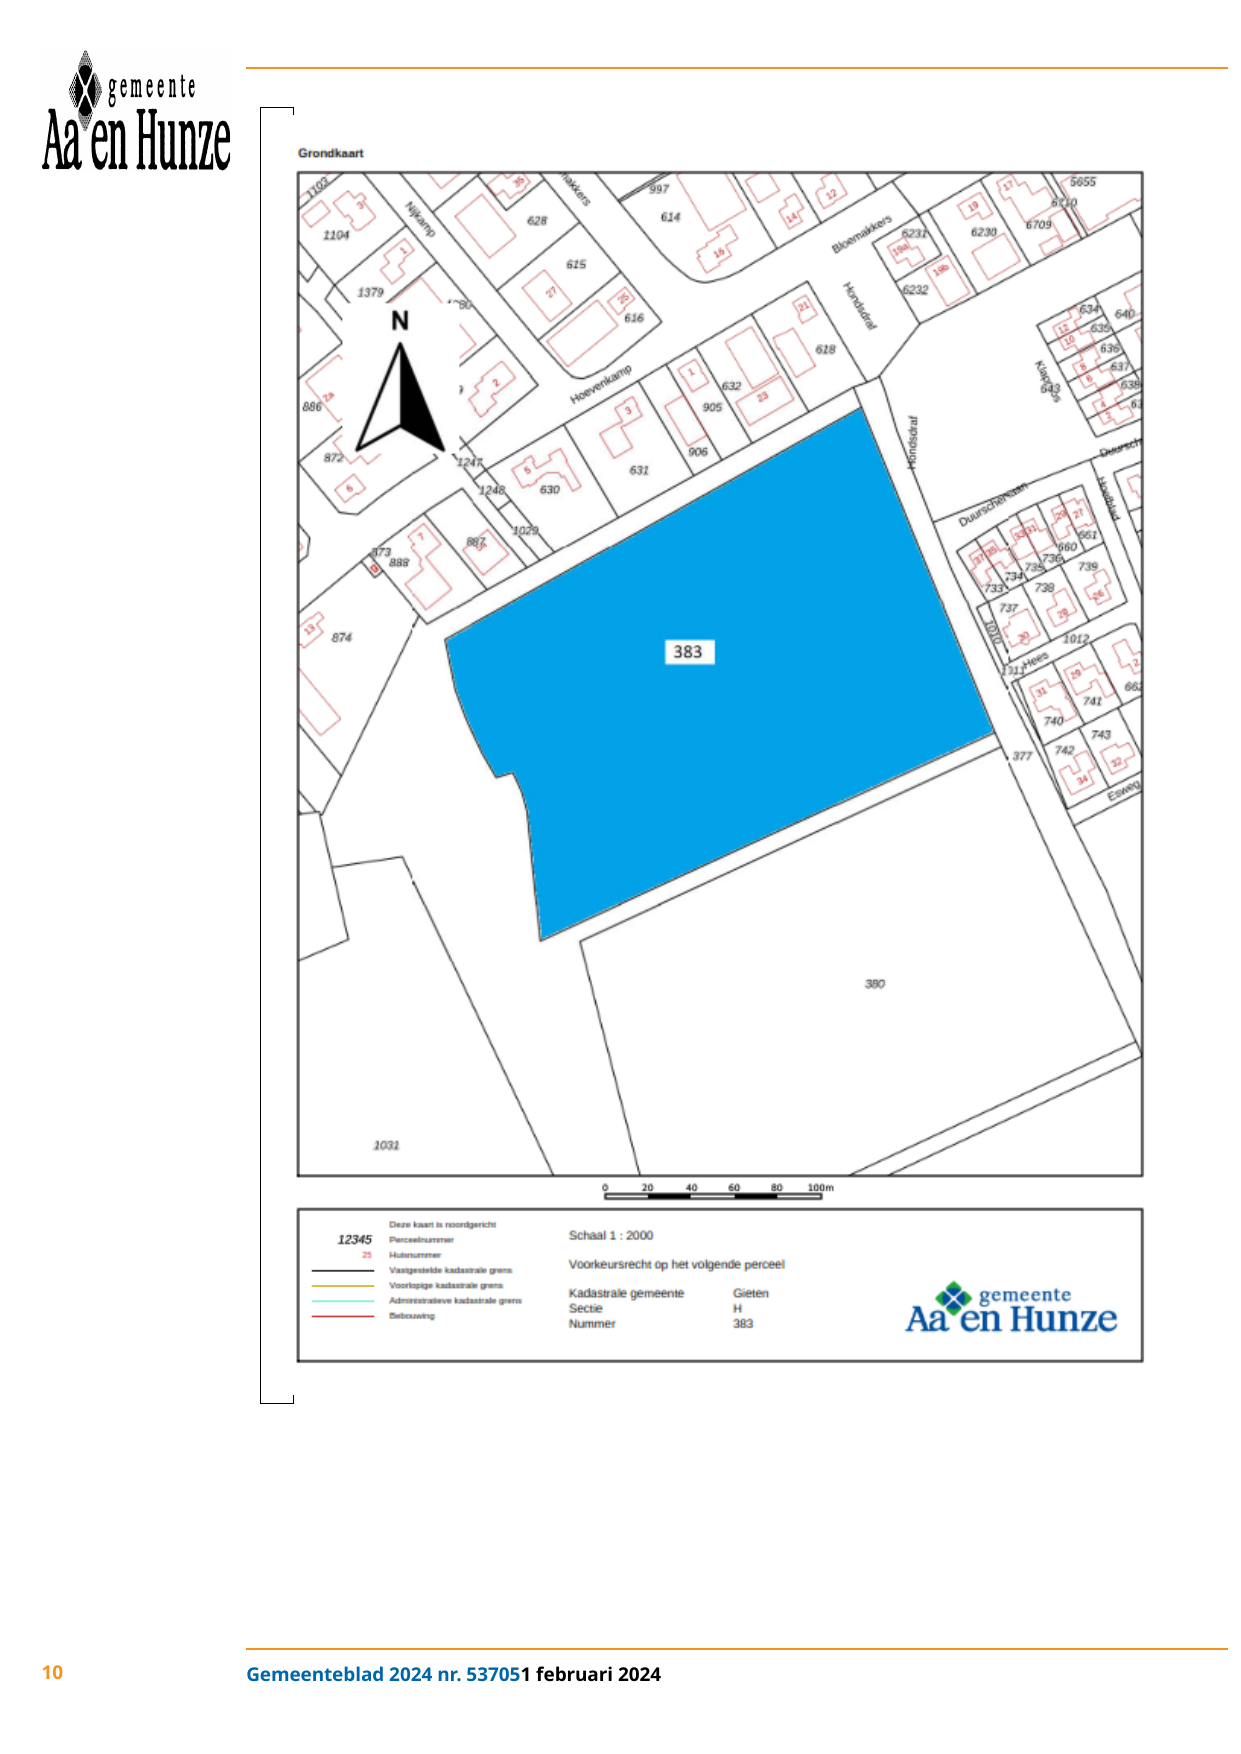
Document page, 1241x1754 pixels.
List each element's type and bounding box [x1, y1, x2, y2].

picture [41, 47, 231, 172]
picture [268, 115, 1173, 1395]
